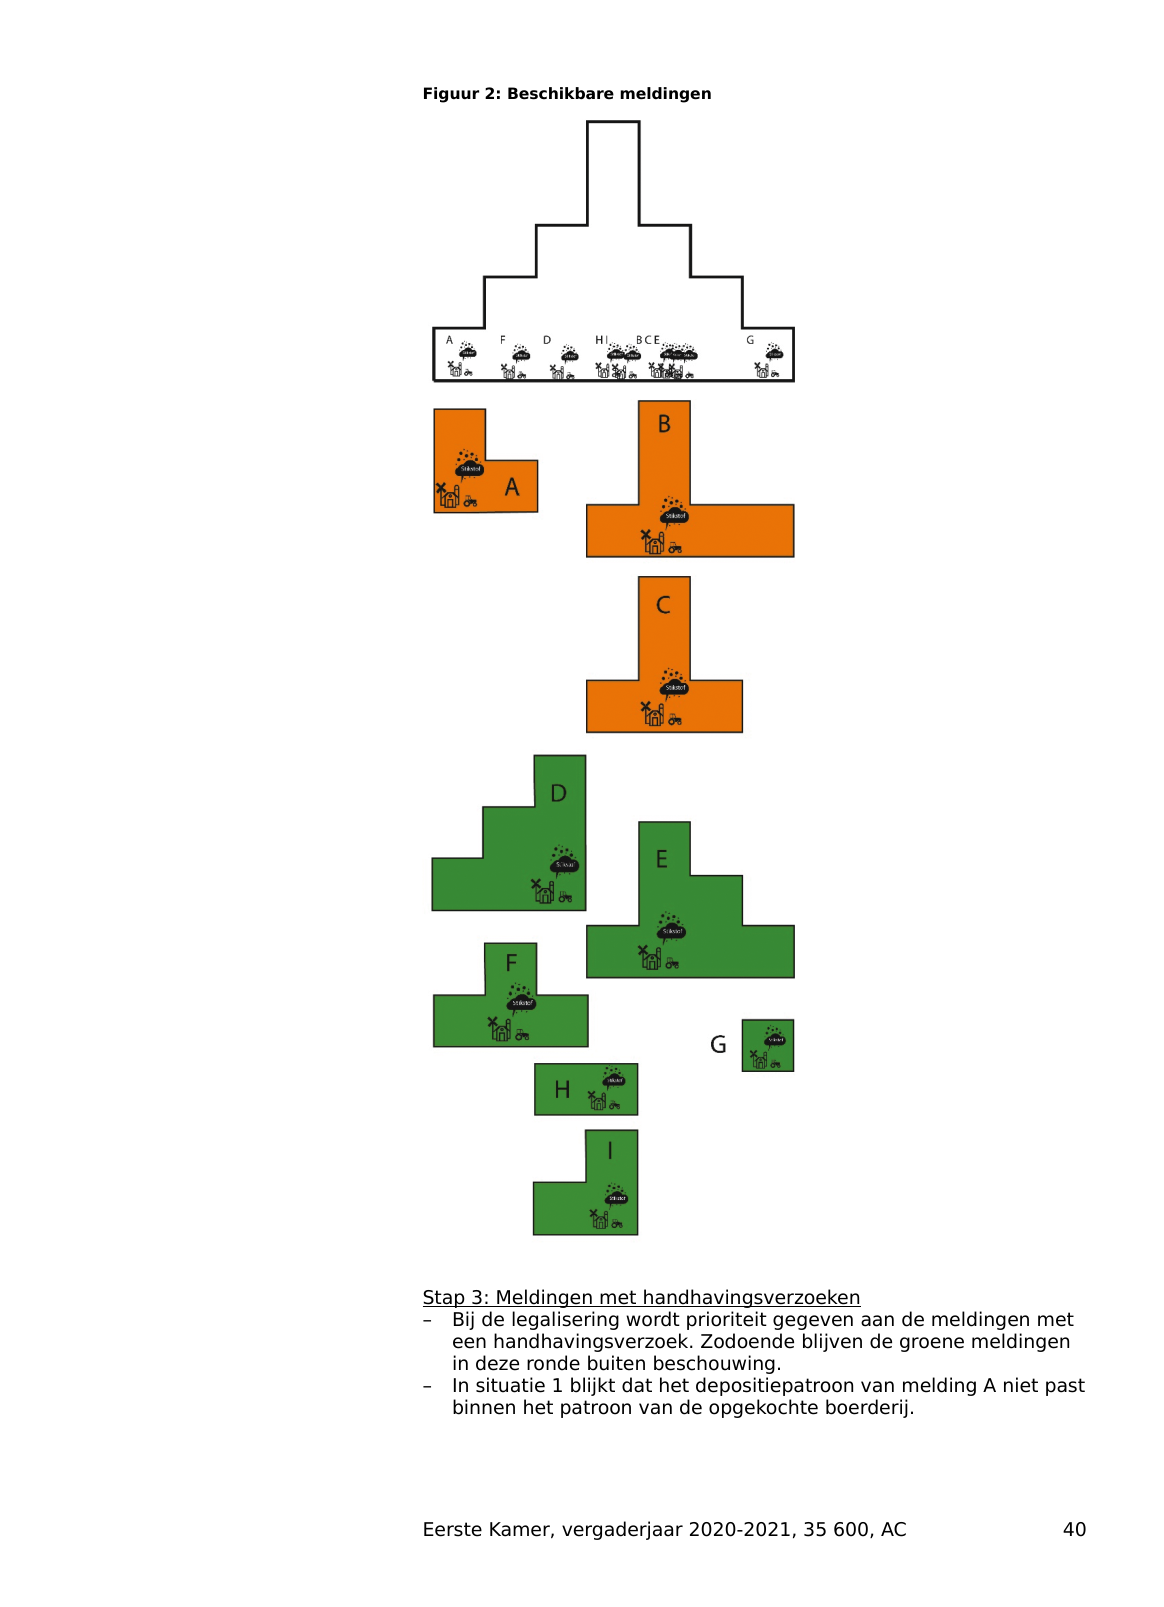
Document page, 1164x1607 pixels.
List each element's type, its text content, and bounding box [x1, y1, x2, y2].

text – In situatie 1 blijkt dat het depositiepatroon van melding A niet past binnen het patroon van de opgekochte boerderij. [422, 1375, 1087, 1419]
text Figuur 2: Beschikbare meldingen [422, 85, 806, 103]
picture [422, 115, 807, 1243]
text – Bij de legalisering wordt prioriteit gegeven aan de meldingen met een handhavingsverzoek. Zodoende blijven de groene meldingen in deze ronde buiten beschouwing. [422, 1309, 1087, 1375]
subtitle Stap 3: Meldingen met handhavingsverzoeken [422, 1287, 1087, 1309]
